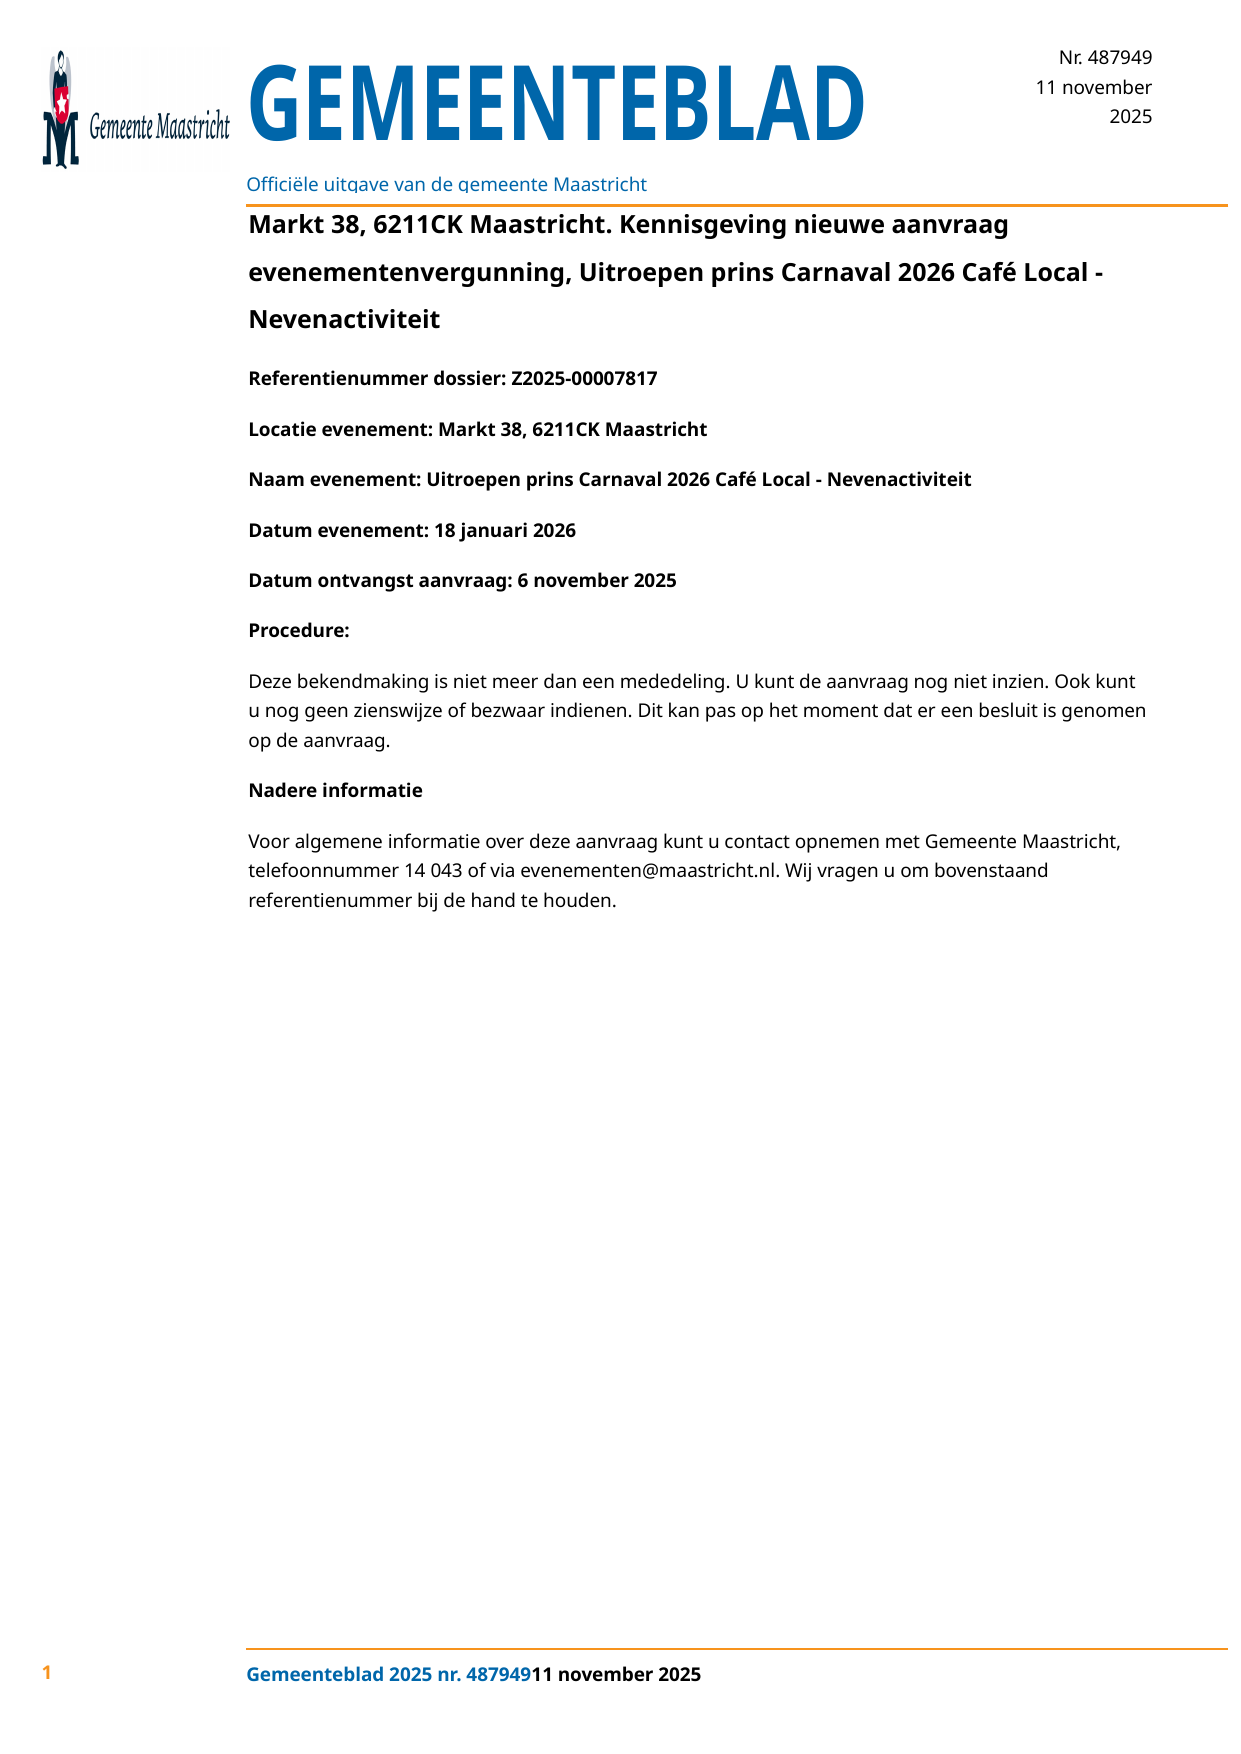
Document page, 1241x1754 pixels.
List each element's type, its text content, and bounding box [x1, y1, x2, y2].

text Nadere informatie [248, 778, 1152, 803]
text Referentienummer dossier: Z2025-00007817 [248, 366, 1152, 391]
text Markt 38, 6211CK Maastricht. Kennisgeving nieuwe aanvraag evenementenvergunning, Uitroepen prins Carnaval 2026 Café Local - Nevenactiviteit [248, 207, 1152, 336]
text Naam evenement: Uitroepen prins Carnaval 2026 Café Local - Nevenactiviteit [248, 466, 1152, 492]
text Locatie evenement: Markt 38, 6211CK Maastricht [248, 416, 1152, 442]
text Datum ontvangst aanvraag: 6 november 2025 [248, 567, 1152, 593]
text Deze bekendmaking is niet meer dan een mededeling. U kunt de aanvraag nog niet inzien. Ook kunt u nog geen zienswijze of bezwaar indienen. Dit kan pas op het moment dat er een besluit is genomen op de aanvraag. [248, 668, 1152, 753]
text Voor algemene informatie over deze aanvraag kunt u contact opnemen met Gemeente Maastricht, telefoonnummer 14 043 of via evenementen@maastricht.nl. Wij vragen u om bovenstaand referentienummer bij de hand te houden. [248, 828, 1152, 913]
text Datum evenement: 18 januari 2026 [248, 517, 1152, 542]
picture [41, 47, 231, 172]
text Procedure: [248, 618, 1152, 643]
